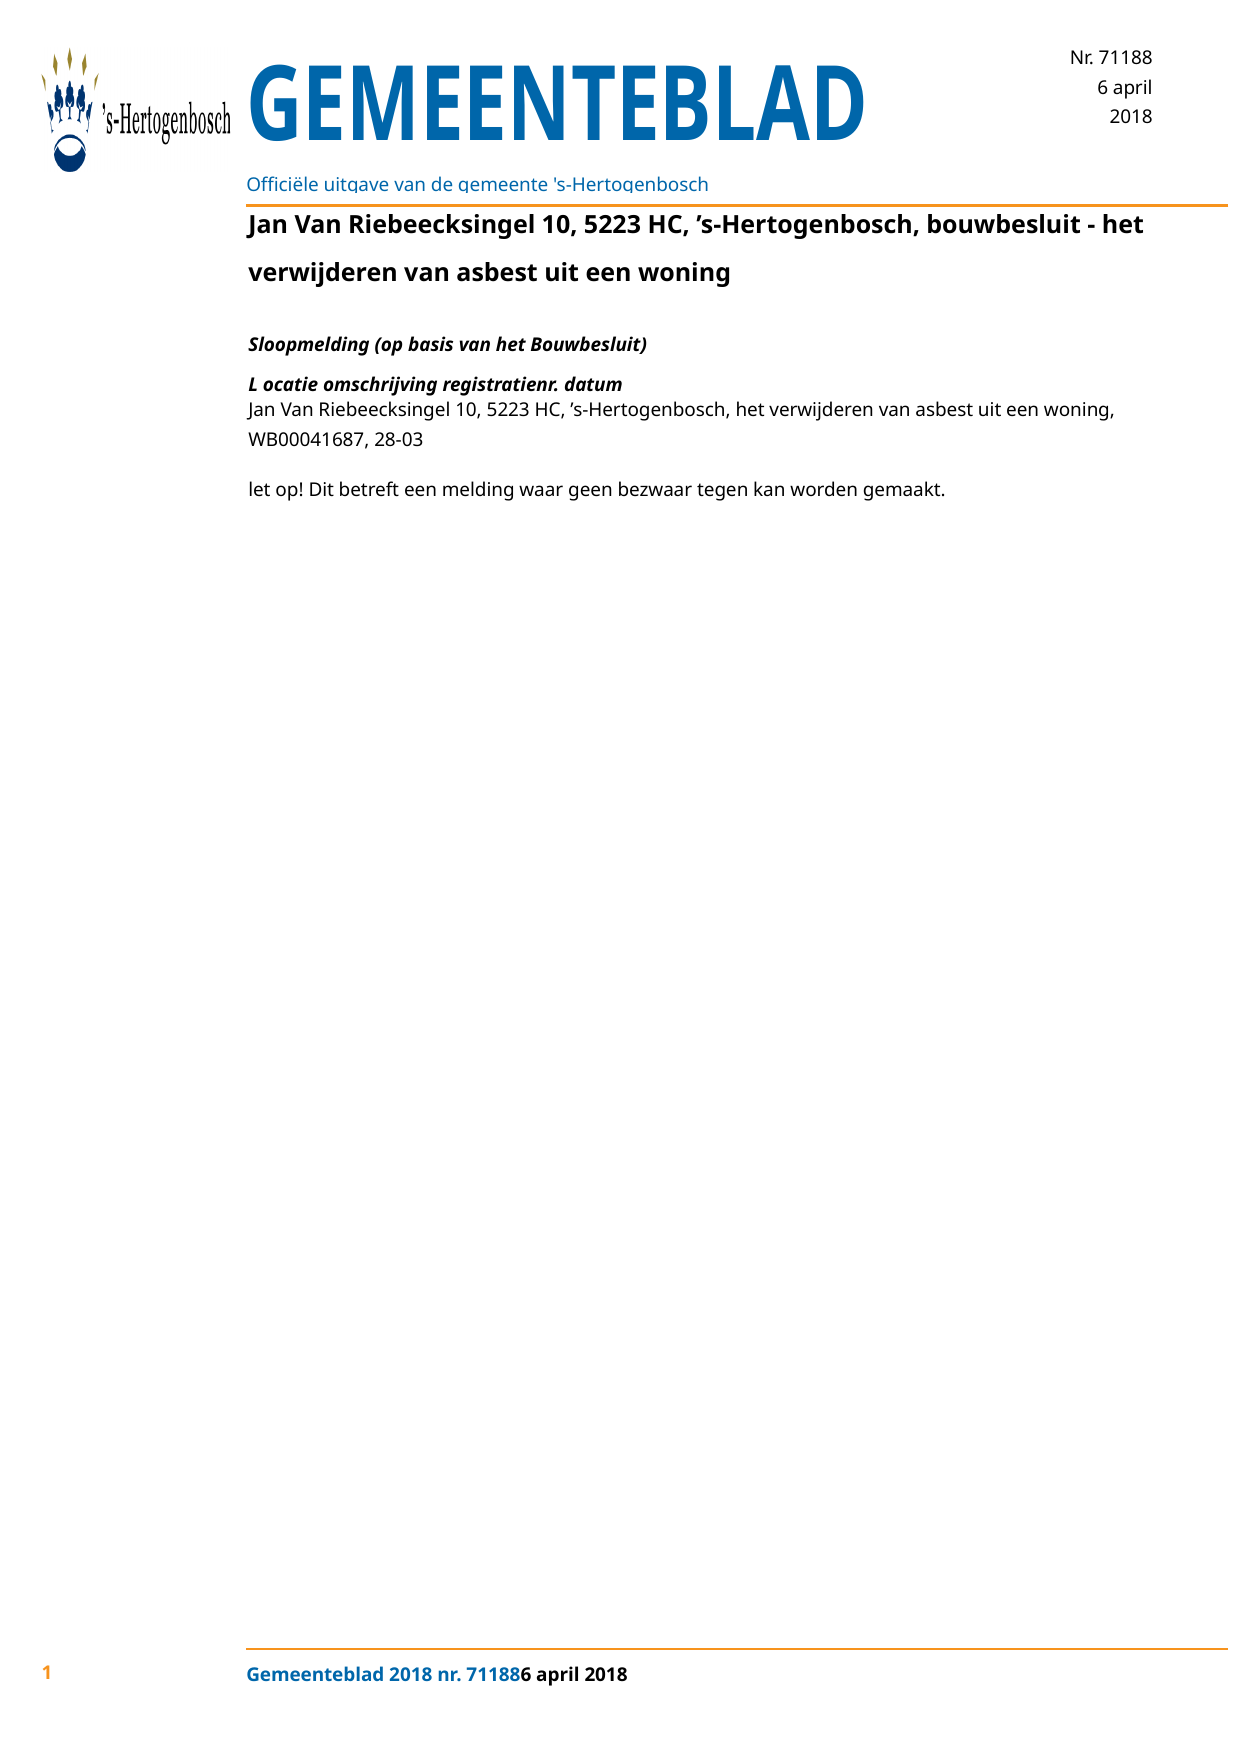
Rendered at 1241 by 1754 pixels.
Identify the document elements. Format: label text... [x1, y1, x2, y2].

text L ocatie omschrijving registratienr. datum [248, 371, 1152, 396]
picture [41, 47, 231, 172]
text Jan Van Riebeecksingel 10, 5223 HC, ’s-Hertogenbosch, bouwbesluit - het verwijderen van asbest uit een woning [248, 207, 1152, 288]
text let op! Dit betreft een melding waar geen bezwaar tegen kan worden gemaakt. [248, 476, 1152, 502]
text Jan Van Riebeecksingel 10, 5223 HC, ’s-Hertogenbosch, het verwijderen van asbest uit een woning, WB00041687, 28-03 [248, 396, 1152, 452]
text Sloopmelding (op basis van het Bouwbesluit) [248, 331, 1152, 357]
